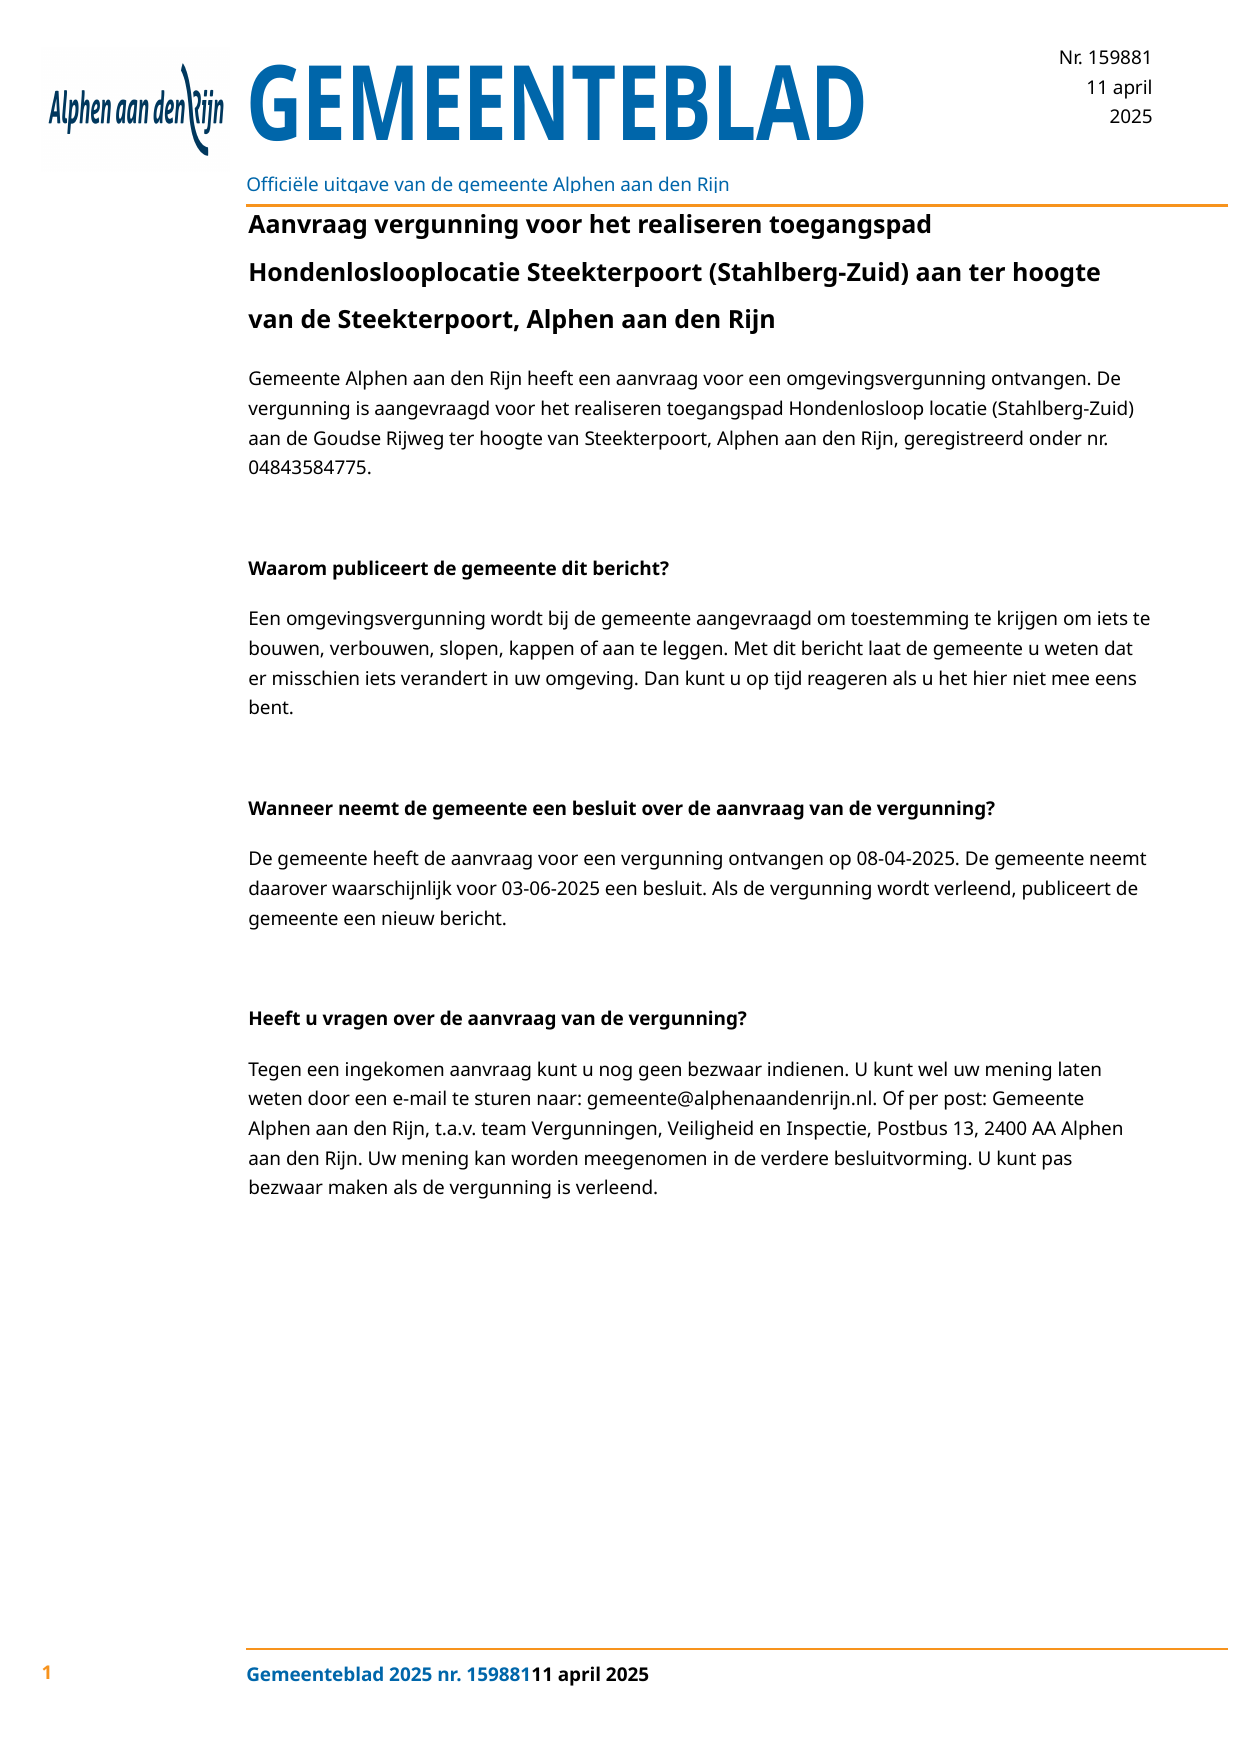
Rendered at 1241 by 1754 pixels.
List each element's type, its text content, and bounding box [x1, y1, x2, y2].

text Wanneer neemt de gemeente een besluit over de aanvraag van de vergunning? [248, 795, 1152, 821]
text Een omgevingsvergunning wordt bij de gemeente aangevraagd om toestemming te krijgen om iets te bouwen, verbouwen, slopen, kappen of aan te leggen. Met dit bericht laat de gemeente u weten dat er misschien iets verandert in uw omgeving. Dan kunt u op tijd reageren als u het hier niet mee eens bent. [248, 606, 1152, 720]
text Waarom publiceert de gemeente dit bericht? [248, 555, 1152, 581]
picture [41, 47, 231, 172]
text Tegen een ingekomen aanvraag kunt u nog geen bezwaar indienen. U kunt wel uw mening laten weten door een e-mail te sturen naar: gemeente@alphenaandenrijn.nl. Of per post: Gemeente Alphen aan den Rijn, t.a.v. team Vergunningen, Veiligheid en Inspectie, Postbus 13, 2400 AA Alphen aan den Rijn. Uw mening kan worden meegenomen in de verdere besluitvorming. U kunt pas bezwaar maken als de vergunning is verleend. [248, 1056, 1152, 1200]
text Heeft u vragen over de aanvraag van de vergunning? [248, 1006, 1152, 1031]
text De gemeente heeft de aanvraag voor een vergunning ontvangen op 08-04-2025. De gemeente neemt daarover waarschijnlijk voor 03-06-2025 een besluit. Als de vergunning wordt verleend, publiceert de gemeente een nieuw bericht. [248, 846, 1152, 930]
text Aanvraag vergunning voor het realiseren toegangspad Hondenloslooplocatie Steekterpoort (Stahlberg-Zuid) aan ter hoogte van de Steekterpoort, Alphen aan den Rijn [248, 207, 1152, 336]
text Gemeente Alphen aan den Rijn heeft een aanvraag voor een omgevingsvergunning ontvangen. De vergunning is aangevraagd voor het realiseren toegangspad Hondenlosloop locatie (Stahlberg-Zuid) aan de Goudse Rijweg ter hoogte van Steekterpoort, Alphen aan den Rijn, geregistreerd onder nr. 04843584775. [248, 366, 1152, 480]
